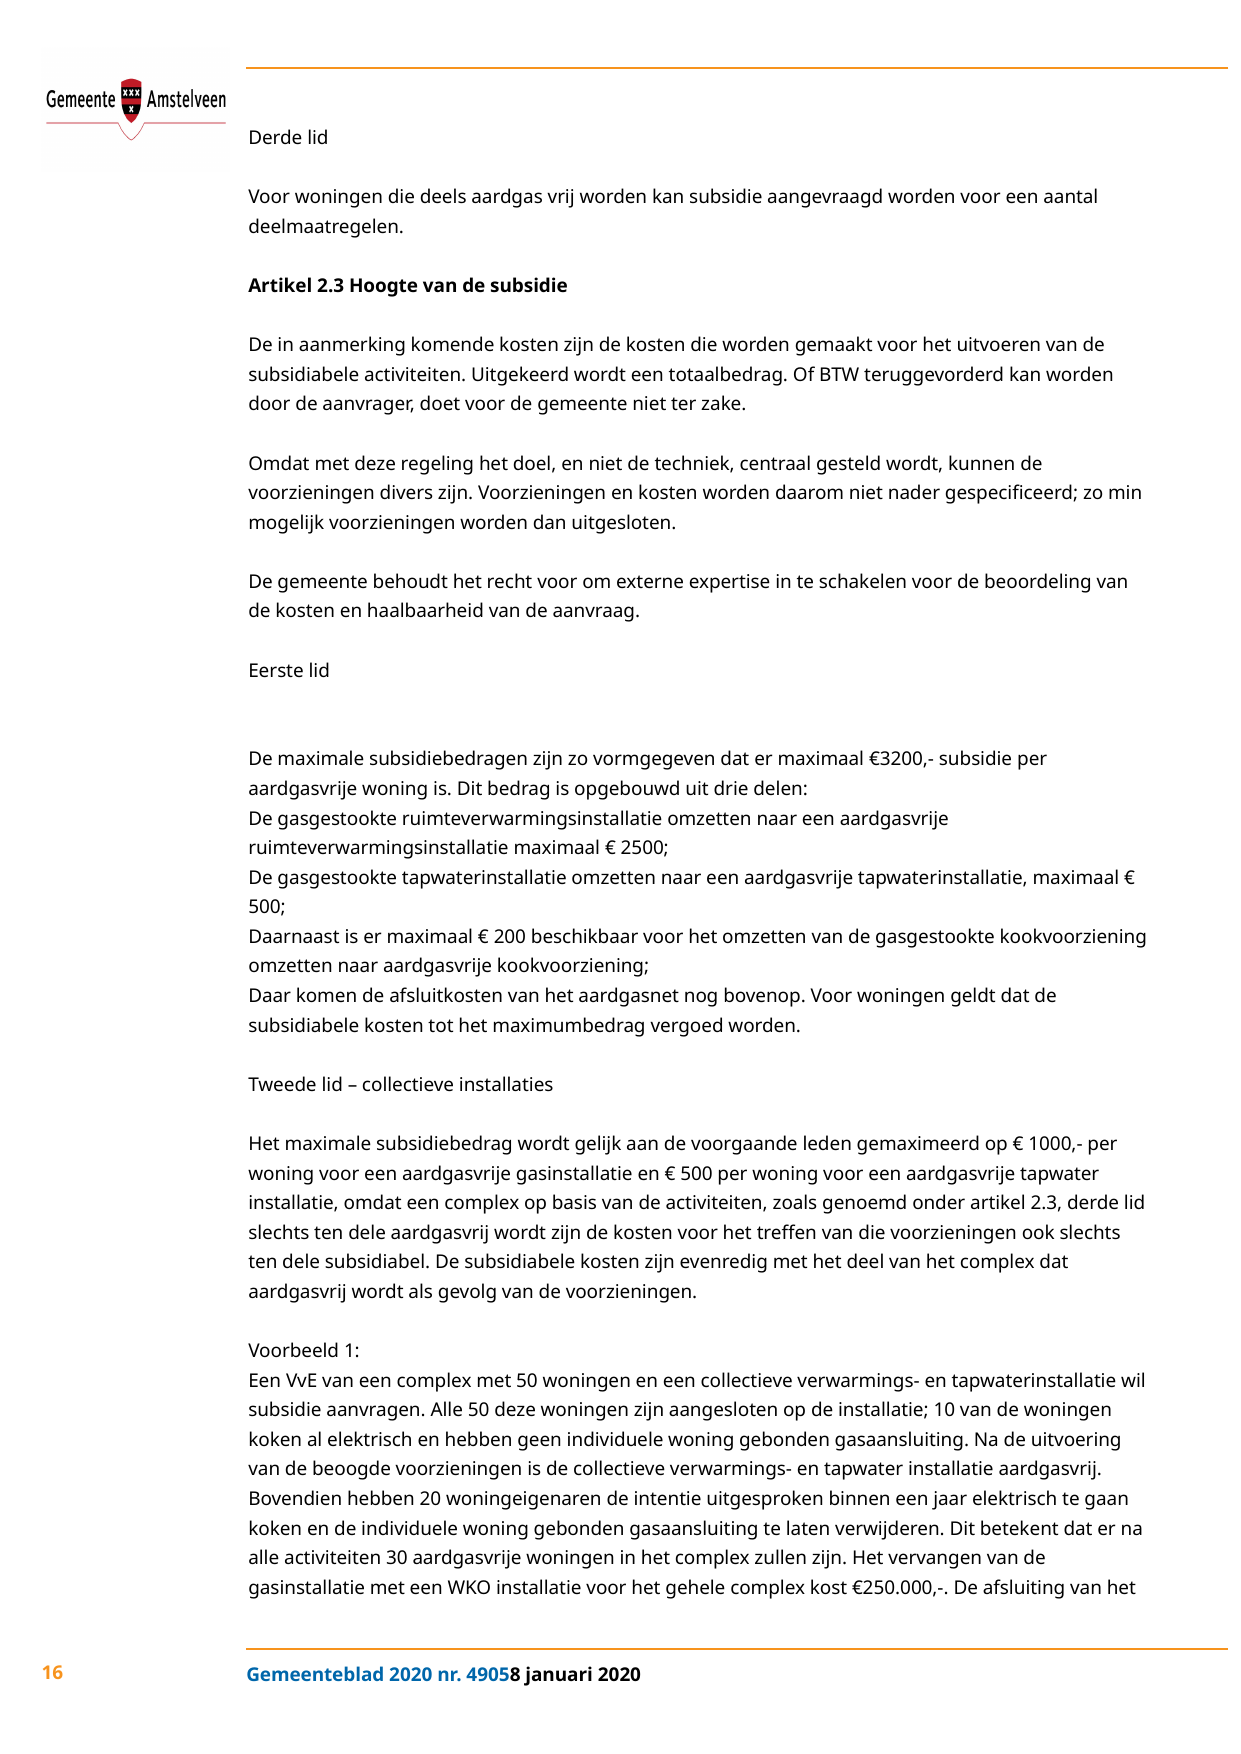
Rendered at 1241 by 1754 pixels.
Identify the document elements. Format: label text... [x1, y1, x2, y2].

text Daarnaast is er maximaal € 200 beschikbaar voor het omzetten van de gasgestookte kookvoorziening omzetten naar aardgasvrije kookvoorziening; [248, 923, 1152, 978]
text Tweede lid – collectieve installaties [248, 1071, 1152, 1097]
text De in aanmerking komende kosten zijn de kosten die worden gemaakt voor het uitvoeren van de subsidiabele activiteiten. Uitgekeerd wordt een totaalbedrag. Of BTW teruggevorderd kan worden door de aanvrager, doet voor de gemeente niet ter zake. [248, 331, 1152, 416]
picture [41, 47, 231, 172]
text De gasgestookte ruimteverwarmingsinstallatie omzetten naar een aardgasvrije ruimteverwarmingsinstallatie maximaal € 2500; [248, 805, 1152, 860]
text Omdat met deze regeling het doel, en niet de techniek, centraal gesteld wordt, kunnen de voorzieningen divers zijn. Voorzieningen en kosten worden daarom niet nader gespecificeerd; zo min mogelijk voorzieningen worden dan uitgesloten. [248, 450, 1152, 535]
text Een VvE van een complex met 50 woningen en een collectieve verwarmings- en tapwaterinstallatie wil subsidie aanvragen. Alle 50 deze woningen zijn aangesloten op de installatie; 10 van de woningen koken al elektrisch en hebben geen individuele woning gebonden gasaansluiting. Na de uitvoering van de beoogde voorzieningen is de collectieve verwarmings- en tapwater installatie aardgasvrij. Bovendien hebben 20 woningeigenaren de intentie uitgesproken binnen een jaar elektrisch te gaan koken en de individuele woning gebonden gasaansluiting te laten verwijderen. Dit betekent dat er na alle activiteiten 30 aardgasvrije woningen in het complex zullen zijn. Het vervangen van de gasinstallatie met een WKO installatie voor het gehele complex kost €250.000,-. De afsluiting van het [248, 1367, 1152, 1600]
text De maximale subsidiebedragen zijn zo vormgegeven dat er maximaal €3200,- subsidie per aardgasvrije woning is. Dit bedrag is opgebouwd uit drie delen: [248, 746, 1152, 801]
text De gasgestookte tapwaterinstallatie omzetten naar een aardgasvrije tapwaterinstallatie, maximaal € 500; [248, 864, 1152, 919]
text Voorbeeld 1: [248, 1337, 1152, 1363]
text Daar komen de afsluitkosten van het aardgasnet nog bovenop. Voor woningen geldt dat de subsidiabele kosten tot het maximumbedrag vergoed worden. [248, 982, 1152, 1038]
text Derde lid [248, 124, 1152, 150]
text Artikel 2.3 Hoogte van de subsidie [248, 272, 1152, 298]
text Eerste lid [248, 657, 1152, 683]
text Voor woningen die deels aardgas vrij worden kan subsidie aangevraagd worden voor een aantal deelmaatregelen. [248, 183, 1152, 239]
text De gemeente behoudt het recht voor om externe expertise in te schakelen voor de beoordeling van de kosten en haalbaarheid van de aanvraag. [248, 568, 1152, 623]
text Het maximale subsidiebedrag wordt gelijk aan de voorgaande leden gemaximeerd op € 1000,- per woning voor een aardgasvrije gasinstallatie en € 500 per woning voor een aardgasvrije tapwater installatie, omdat een complex op basis van de activiteiten, zoals genoemd onder artikel 2.3, derde lid slechts ten dele aardgasvrij wordt zijn de kosten voor het treffen van die voorzieningen ook slechts ten dele subsidiabel. De subsidiabele kosten zijn evenredig met het deel van het complex dat aardgasvrij wordt als gevolg van de voorzieningen. [248, 1130, 1152, 1304]
